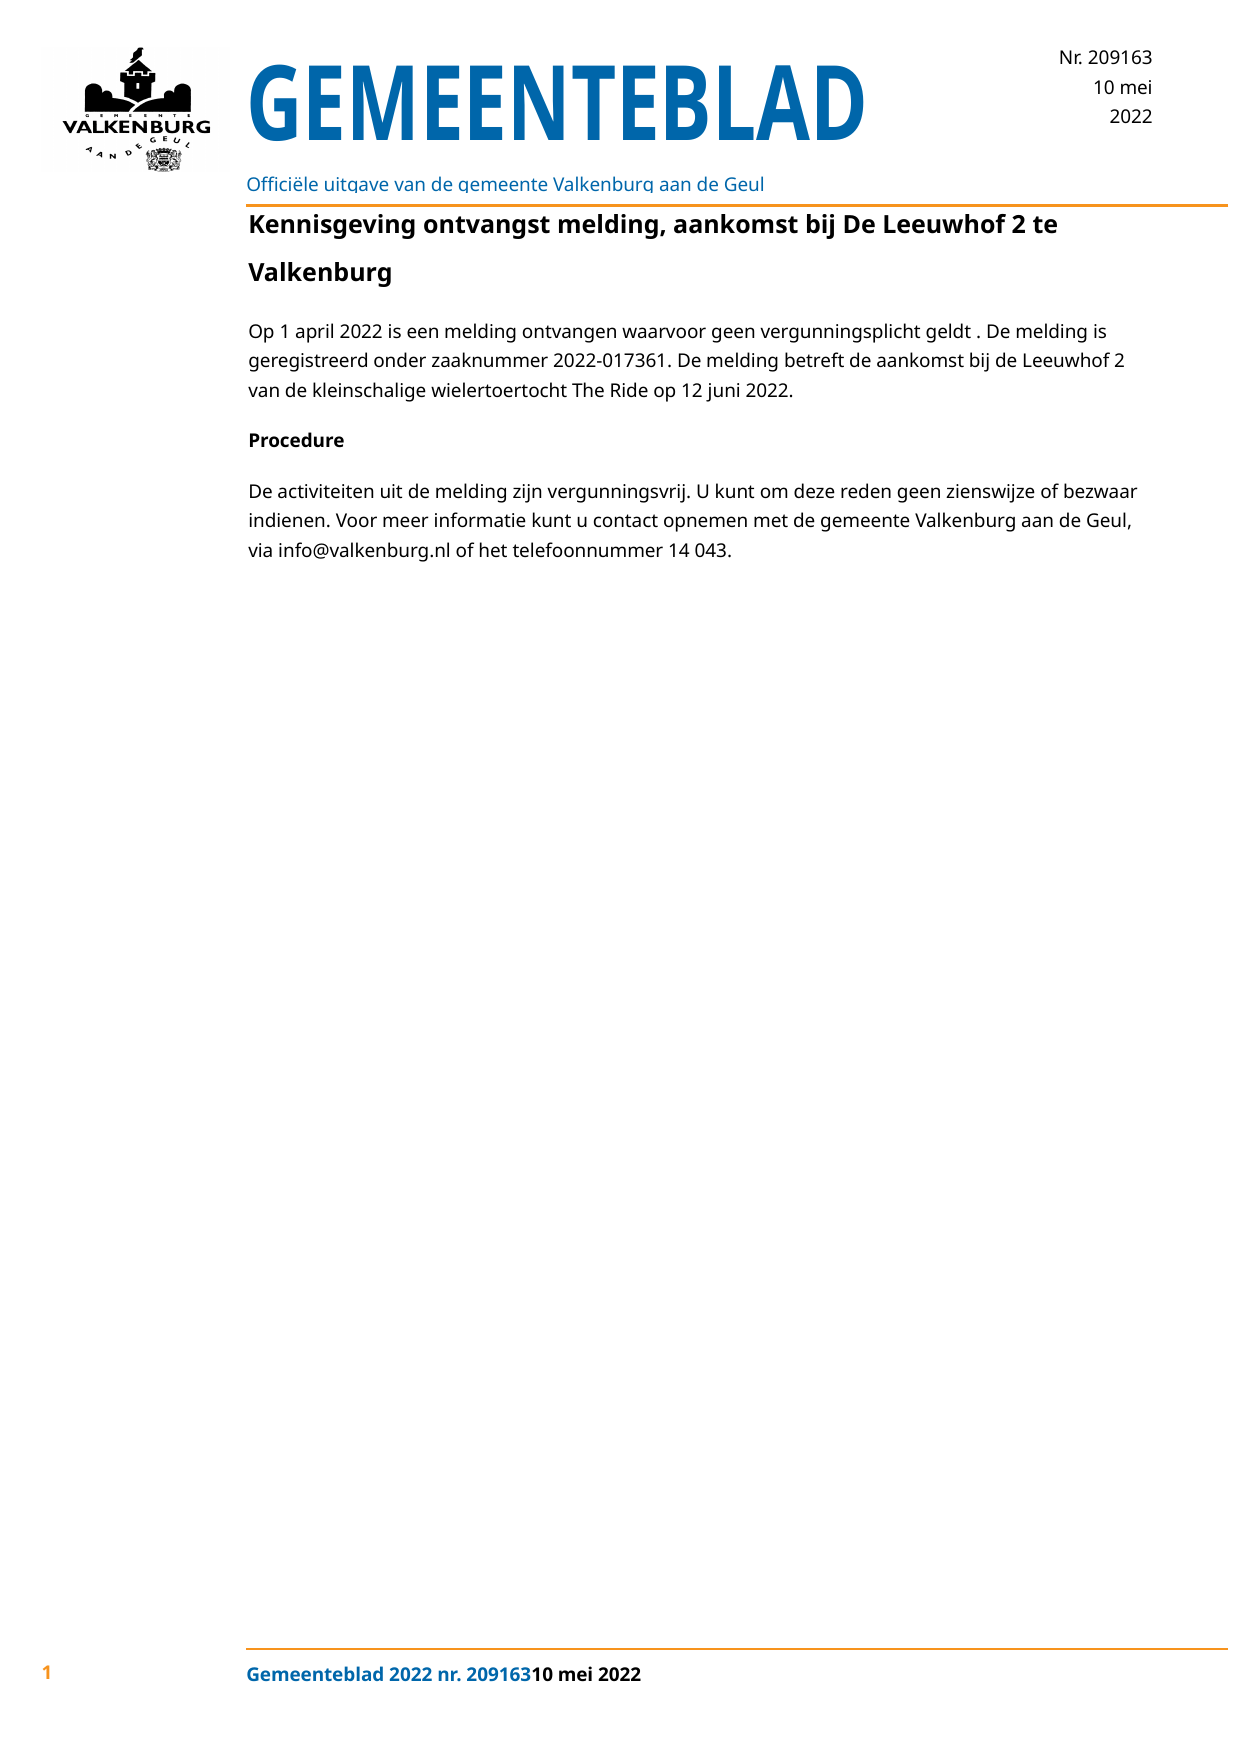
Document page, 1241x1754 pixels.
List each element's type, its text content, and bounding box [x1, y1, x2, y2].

text Procedure [248, 427, 1152, 453]
text Op 1 april 2022 is een melding ontvangen waarvoor geen vergunningsplicht geldt . De melding is geregistreerd onder zaaknummer 2022-017361. De melding betreft de aankomst bij de Leeuwhof 2 van de kleinschalige wielertoertocht The Ride op 12 juni 2022. [248, 318, 1152, 403]
text De activiteiten uit de melding zijn vergunningsvrij. U kunt om deze reden geen zienswijze of bezwaar indienen. Voor meer informatie kunt u contact opnemen met de gemeente Valkenburg aan de Geul, via info@valkenburg.nl of het telefoonnummer 14 043. [248, 478, 1152, 563]
text Kennisgeving ontvangst melding, aankomst bij De Leeuwhof 2 te Valkenburg [248, 207, 1152, 288]
picture [41, 47, 231, 172]
